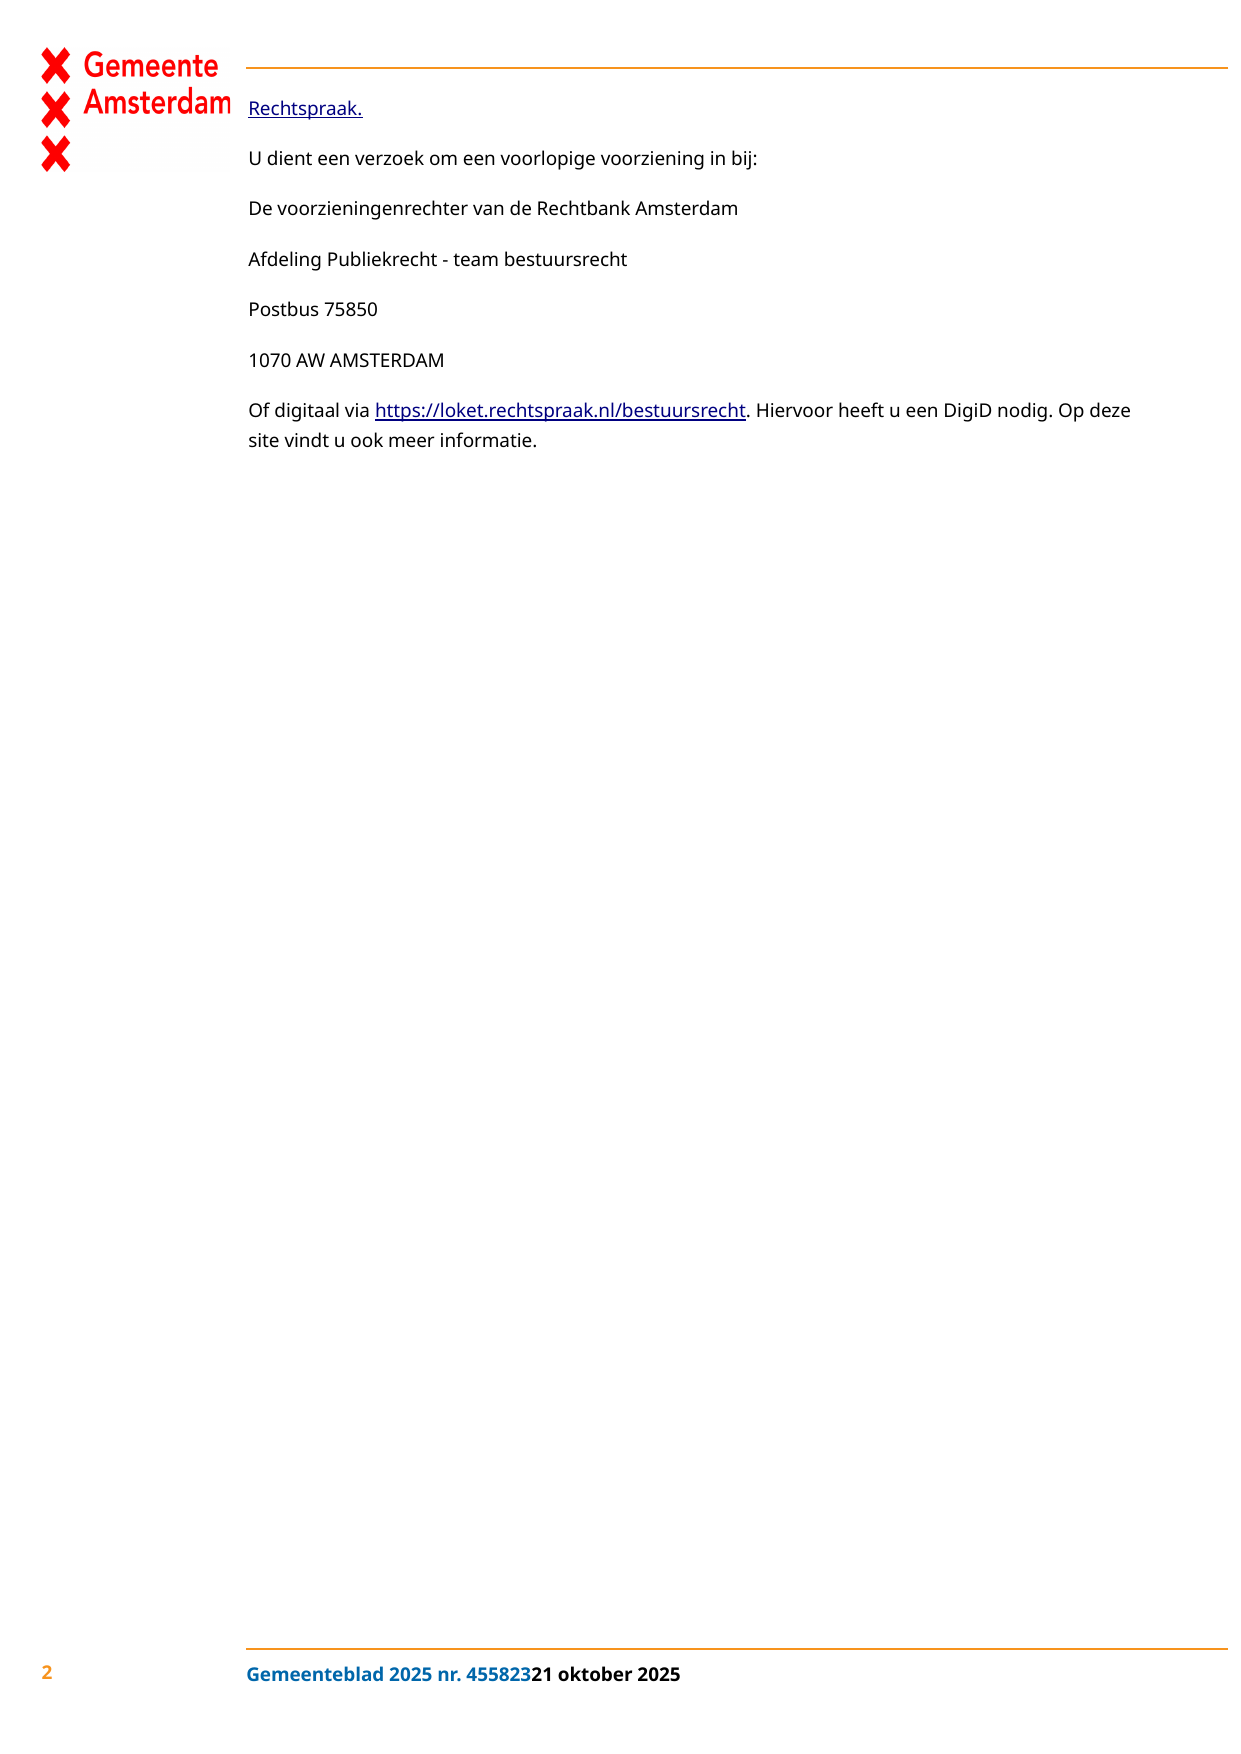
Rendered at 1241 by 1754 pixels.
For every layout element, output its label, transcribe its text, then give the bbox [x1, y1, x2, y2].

text De voorzieningenrechter van de Rechtbank Amsterdam [248, 196, 1152, 221]
text Of digitaal via https://loket.rechtspraak.nl/bestuursrecht. Hiervoor heeft u een DigiD nodig. Op deze site vindt u ook meer informatie. [248, 397, 1152, 453]
text Afdeling Publiekrecht - team bestuursrecht [248, 246, 1152, 272]
text 1070 AW AMSTERDAM [248, 347, 1152, 373]
text Postbus 75850 [248, 296, 1152, 322]
picture [41, 47, 231, 172]
text Rechtspraak. [248, 95, 1152, 121]
text U dient een verzoek om een voorlopige voorziening in bij: [248, 145, 1152, 171]
